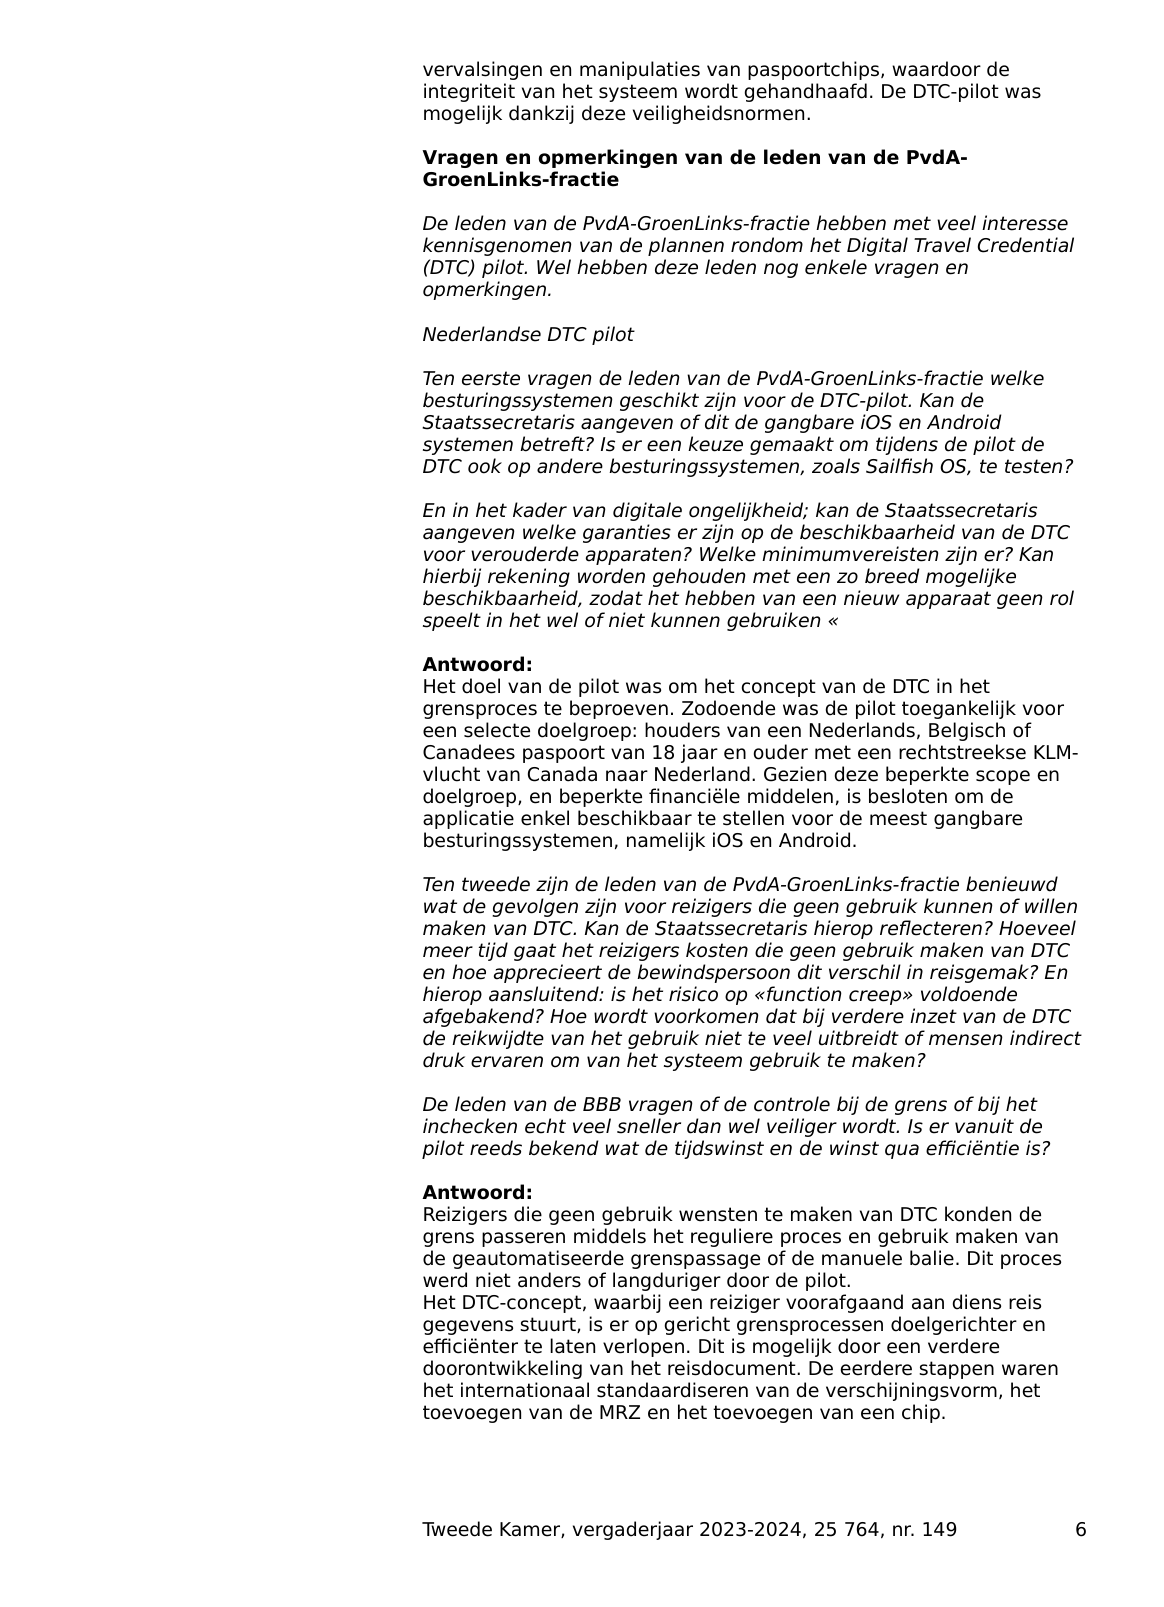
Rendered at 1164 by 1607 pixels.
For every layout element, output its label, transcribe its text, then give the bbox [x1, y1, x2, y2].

text Antwoord: [422, 654, 1087, 676]
text vervalsingen en manipulaties van paspoortchips, waardoor de integriteit van het systeem wordt gehandhaafd. De DTC-pilot was mogelijk dankzij deze veiligheidsnormen. [422, 59, 1087, 125]
subtitle Nederlandse DTC pilot [422, 323, 1087, 345]
text Reizigers die geen gebruik wensten te maken van DTC konden de grens passeren middels het reguliere proces en gebruik maken van de geautomatiseerde grenspassage of de manuele balie. Dit proces werd niet anders of langduriger door de pilot. [422, 1204, 1087, 1292]
text De leden van de PvdA-GroenLinks-fractie hebben met veel interesse kennisgenomen van de plannen rondom het Digital Travel Credential (DTC) pilot. Wel hebben deze leden nog enkele vragen en opmerkingen. [422, 213, 1087, 301]
text De leden van de BBB vragen of de controle bij de grens of bij het inchecken echt veel sneller dan wel veiliger wordt. Is er vanuit de pilot reeds bekend wat de tijdswinst en de winst qua efficiëntie is? [422, 1094, 1087, 1160]
text Het DTC-concept, waarbij een reiziger voorafgaand aan diens reis gegevens stuurt, is er op gericht grensprocessen doelgerichter en efficiënter te laten verlopen. Dit is mogelijk door een verdere doorontwikkeling van het reisdocument. De eerdere stappen waren het internationaal standaardiseren van de verschijningsvorm, het toevoegen van de MRZ en het toevoegen van een chip. [422, 1292, 1087, 1424]
subtitle Vragen en opmerkingen van de leden van de PvdA-GroenLinks-fractie [422, 147, 1087, 191]
text Ten eerste vragen de leden van de PvdA-GroenLinks-fractie welke besturingssystemen geschikt zijn voor de DTC-pilot. Kan de Staatssecretaris aangeven of dit de gangbare iOS en Android systemen betreft? Is er een keuze gemaakt om tijdens de pilot de DTC ook op andere besturingssystemen, zoals Sailfish OS, te testen? [422, 368, 1087, 477]
text Het doel van de pilot was om het concept van de DTC in het grensproces te beproeven. Zodoende was de pilot toegankelijk voor een selecte doelgroep: houders van een Nederlands, Belgisch of Canadees paspoort van 18 jaar en ouder met een rechtstreekse KLM-vlucht van Canada naar Nederland. Gezien deze beperkte scope en doelgroep, en beperkte financiële middelen, is besloten om de applicatie enkel beschikbaar te stellen voor de meest gangbare besturingssystemen, namelijk iOS en Android. [422, 676, 1087, 852]
text Antwoord: [422, 1182, 1087, 1204]
text Ten tweede zijn de leden van de PvdA-GroenLinks-fractie benieuwd wat de gevolgen zijn voor reizigers die geen gebruik kunnen of willen maken van DTC. Kan de Staatssecretaris hierop reflecteren? Hoeveel meer tijd gaat het reizigers kosten die geen gebruik maken van DTC en hoe apprecieert de bewindspersoon dit verschil in reisgemak? En hierop aansluitend: is het risico op «function creep» voldoende afgebakend? Hoe wordt voorkomen dat bij verdere inzet van de DTC de reikwijdte van het gebruik niet te veel uitbreidt of mensen indirect druk ervaren om van het systeem gebruik te maken? [422, 874, 1087, 1072]
text En in het kader van digitale ongelijkheid; kan de Staatssecretaris aangeven welke garanties er zijn op de beschikbaarheid van de DTC voor verouderde apparaten? Welke minimumvereisten zijn er? Kan hierbij rekening worden gehouden met een zo breed mogelijke beschikbaarheid, zodat het hebben van een nieuw apparaat geen rol speelt in het wel of niet kunnen gebruiken « [422, 500, 1087, 632]
